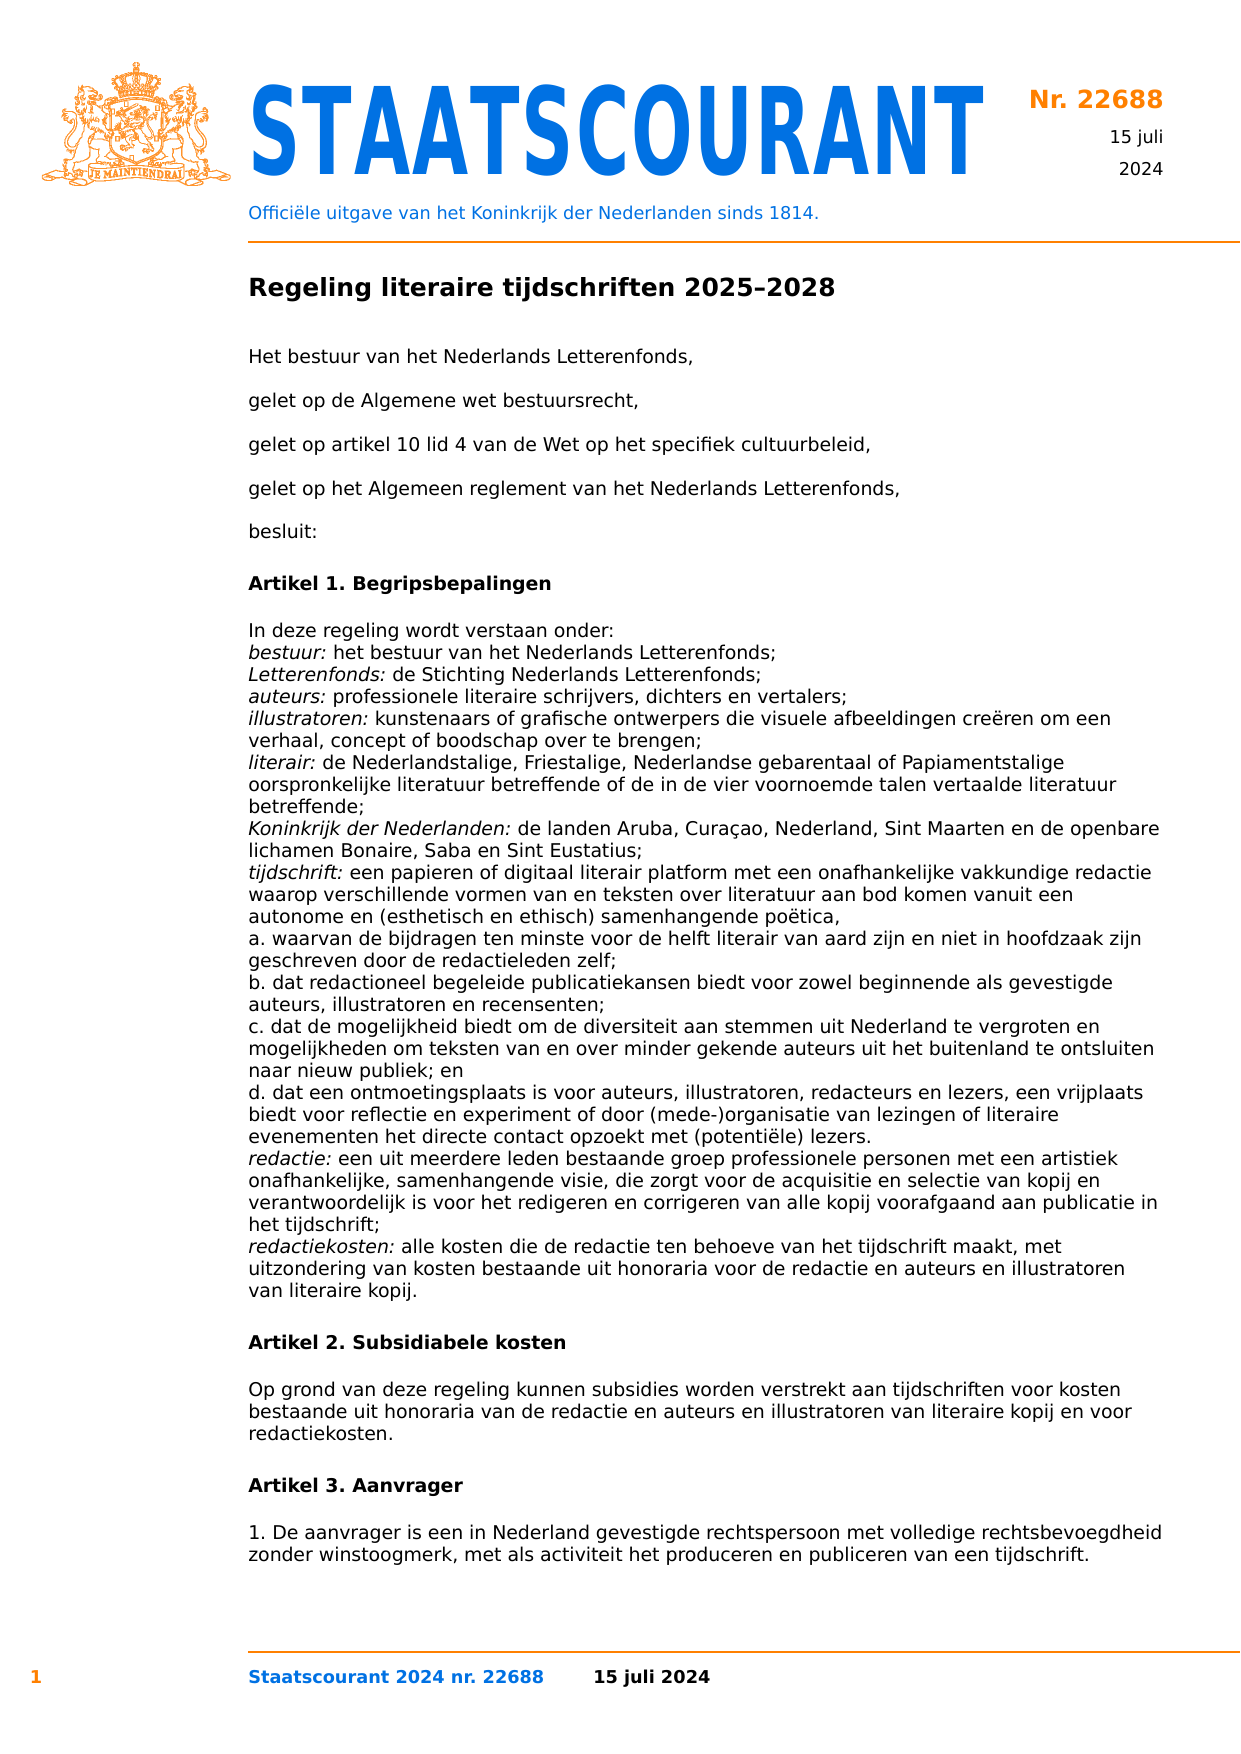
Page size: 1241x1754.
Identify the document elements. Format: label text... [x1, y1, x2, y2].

text b. dat redactioneel begeleide publicatiekansen biedt voor zowel beginnende als gevestigde auteurs, illustratoren en recensenten; [248, 972, 1163, 1016]
picture [41, 62, 231, 186]
text bestuur: het bestuur van het Nederlands Letterenfonds; [248, 642, 1163, 664]
text redactie: een uit meerdere leden bestaande groep professionele personen met een artistiek onafhankelijke, samenhangende visie, die zorgt voor de acquisitie en selectie van kopij en verantwoordelijk is voor het redigeren en corrigeren van alle kopij voorafgaand aan publicatie in het tijdschrift; [248, 1148, 1163, 1236]
text illustratoren: kunstenaars of grafische ontwerpers die visuele afbeeldingen creëren om een verhaal, concept of boodschap over te brengen; [248, 708, 1163, 752]
text In deze regeling wordt verstaan onder: [248, 620, 1163, 642]
text gelet op artikel 10 lid 4 van de Wet op het specifiek cultuurbeleid, [248, 434, 1163, 456]
text Op grond van deze regeling kunnen subsidies worden verstrekt aan tijdschriften voor kosten bestaande uit honoraria van de redactie en auteurs en illustratoren van literaire kopij en voor redactiekosten. [248, 1379, 1163, 1444]
text 1. De aanvrager is een in Nederland gevestigde rechtspersoon met volledige rechtsbevoegdheid zonder winstoogmerk, met als activiteit het produceren en publiceren van een tijdschrift. [248, 1522, 1163, 1566]
subtitle Artikel 1. Begripsbepalingen [248, 573, 1163, 595]
table_header [25, 62, 248, 241]
table_header STAATSCOURANT [248, 62, 998, 203]
text besluit: [248, 521, 1163, 543]
text d. dat een ontmoetingsplaats is voor auteurs, illustratoren, redacteurs en lezers, een vrijplaats biedt voor reflectie en experiment of door (mede-)organisatie van lezingen of literaire evenementen het directe contact opzoekt met (potentiële) lezers. [248, 1082, 1163, 1148]
text gelet op de Algemene wet bestuursrecht, [248, 390, 1163, 412]
text auteurs: professionele literaire schrijvers, dichters en vertalers; [248, 686, 1163, 708]
table_cell 2024 [998, 153, 1240, 203]
text Letterenfonds: de Stichting Nederlands Letterenfonds; [248, 664, 1163, 686]
text c. dat de mogelijkheid biedt om de diversiteit aan stemmen uit Nederland te vergroten en mogelijkheden om teksten van en over minder gekende auteurs uit het buitenland te ontsluiten naar nieuw publiek; en [248, 1016, 1163, 1082]
text redactiekosten: alle kosten die de redactie ten behoeve van het tijdschrift maakt, met uitzondering van kosten bestaande uit honoraria voor de redactie en auteurs en illustratoren van literaire kopij. [248, 1236, 1163, 1302]
text tijdschrift: een papieren of digitaal literair platform met een onafhankelijke vakkundige redactie waarop verschillende vormen van en teksten over literatuur aan bod komen vanuit een autonome en (esthetisch en ethisch) samenhangende poëtica, [248, 862, 1163, 928]
text Het bestuur van het Nederlands Letterenfonds, [248, 346, 1163, 368]
subtitle Artikel 2. Subsidiabele kosten [248, 1332, 1163, 1354]
subtitle Regeling literaire tijdschriften 2025–2028 [248, 273, 1163, 302]
table_cell Officiële uitgave van het Koninkrijk der Nederlanden sinds 1814. [248, 203, 1240, 241]
subtitle Artikel 3. Aanvrager [248, 1474, 1163, 1497]
text a. waarvan de bijdragen ten minste voor de helft literair van aard zijn en niet in hoofdzaak zijn geschreven door de redactieleden zelf; [248, 928, 1163, 972]
table_cell 15 juli [998, 121, 1240, 153]
text gelet op het Algemeen reglement van het Nederlands Letterenfonds, [248, 477, 1163, 499]
text literair: de Nederlandstalige, Friestalige, Nederlandse gebarentaal of Papiamentstalige oorspronkelijke literatuur betreffende of de in de vier voornoemde talen vertaalde literatuur betreffende; [248, 752, 1163, 818]
text Koninkrijk der Nederlanden: de landen Aruba, Curaçao, Nederland, Sint Maarten en de openbare lichamen Bonaire, Saba en Sint Eustatius; [248, 818, 1163, 862]
table_header Nr. 22688 [998, 62, 1240, 121]
